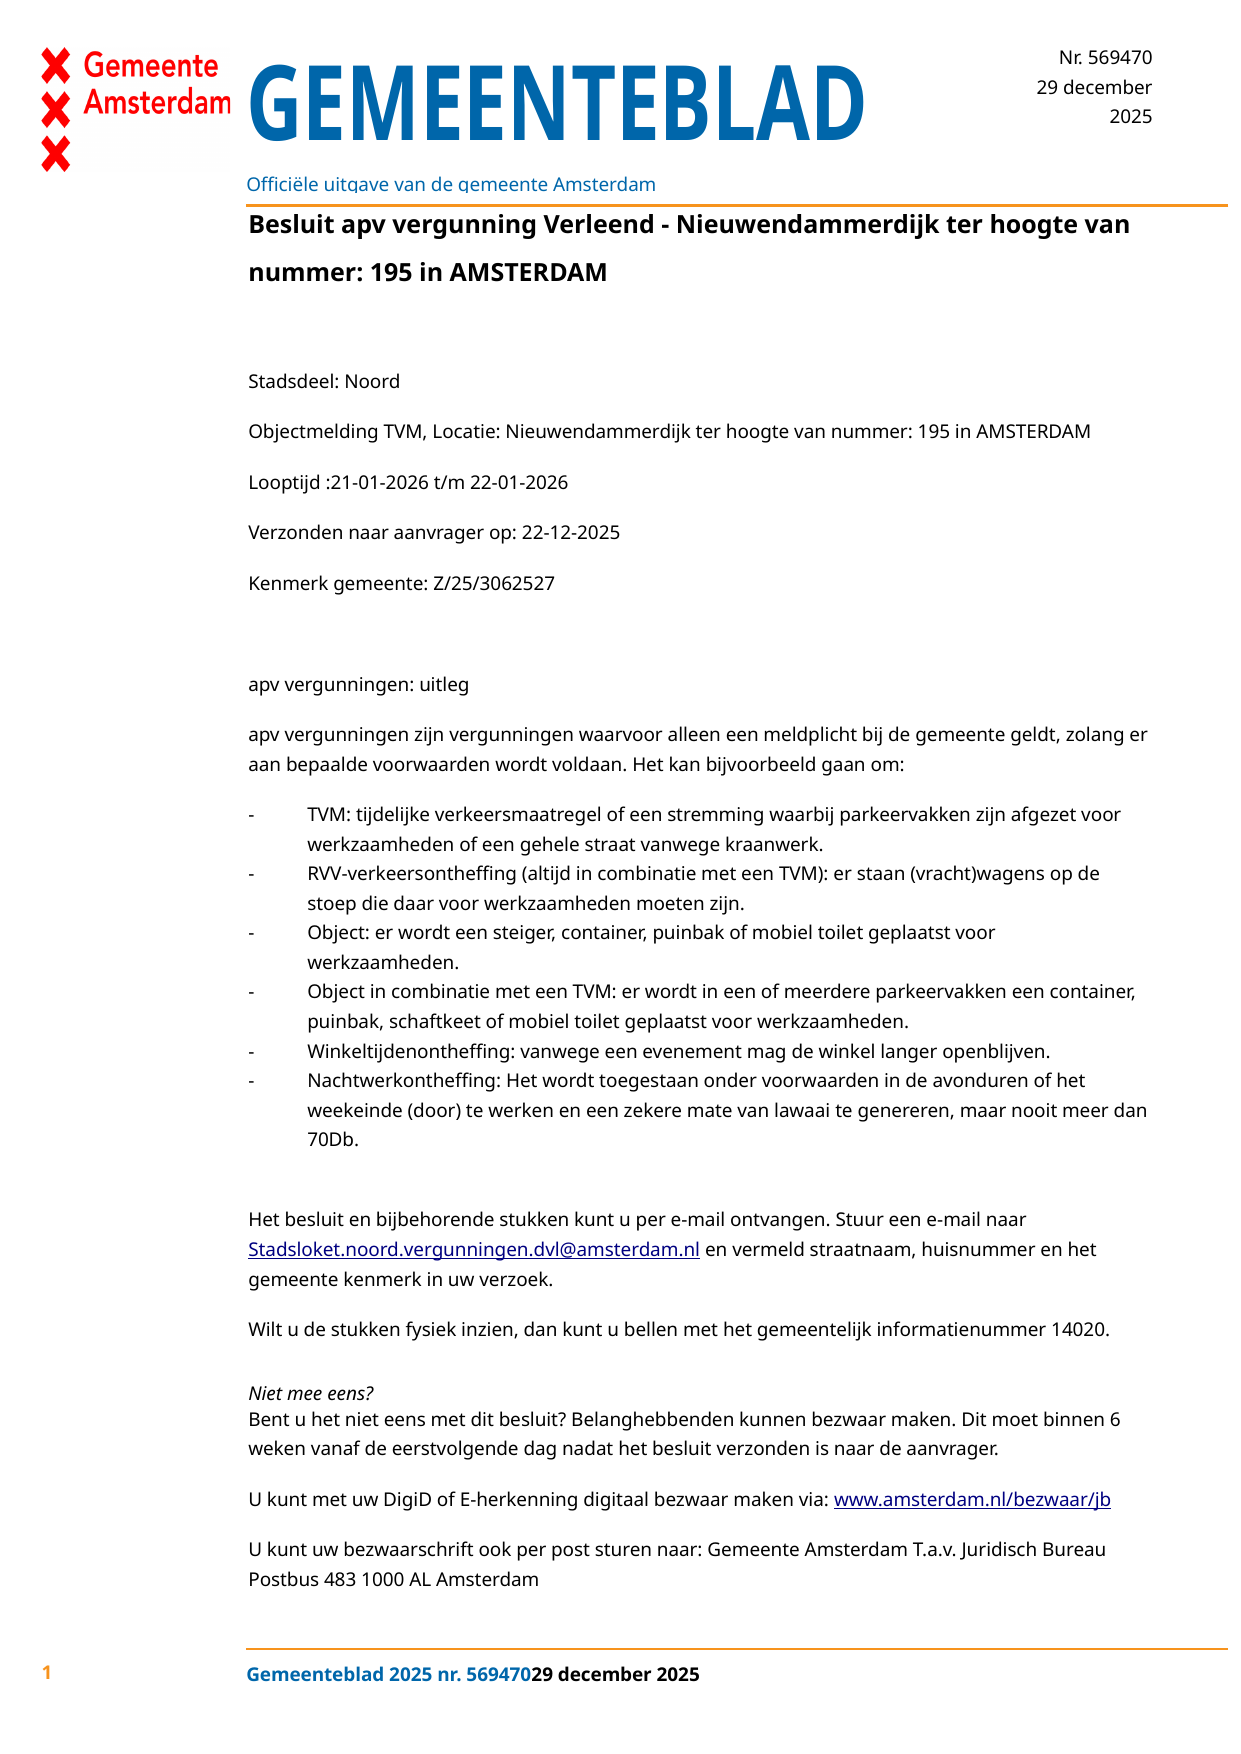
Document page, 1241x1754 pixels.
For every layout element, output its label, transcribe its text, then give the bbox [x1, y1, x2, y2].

text Stadsdeel: Noord [248, 368, 1152, 394]
list RVV-verkeersontheffing (altijd in combinatie met een TVM): er staan (vracht)wagens op de stoep die daar voor werkzaamheden moeten zijn. [248, 860, 1152, 916]
text Besluit apv vergunning Verleend - Nieuwendammerdijk ter hoogte van nummer: 195 in AMSTERDAM [248, 207, 1152, 288]
list Object in combinatie met een TVM: er wordt in een of meerdere parkeervakken een container, puinbak, schaftkeet of mobiel toilet geplaatst voor werkzaamheden. [248, 979, 1152, 1034]
text U kunt uw bezwaarschrift ook per post sturen naar: Gemeente Amsterdam T.a.v. Juridisch Bureau Postbus 483 1000 AL Amsterdam [248, 1536, 1152, 1592]
text apv vergunningen: uitleg [248, 671, 1152, 697]
list Object: er wordt een steiger, container, puinbak of mobiel toilet geplaatst voor werkzaamheden. [248, 919, 1152, 975]
text apv vergunningen zijn vergunningen waarvoor alleen een meldplicht bij de gemeente geldt, zolang er aan bepaalde voorwaarden wordt voldaan. Het kan bijvoorbeeld gaan om: [248, 721, 1152, 777]
list Winkeltijdenontheffing: vanwege een evenement mag de winkel langer openblijven. [248, 1038, 1152, 1064]
picture [41, 47, 231, 172]
text Wilt u de stukken fysiek inzien, dan kunt u bellen met het gemeentelijk informatienummer 14020. [248, 1316, 1152, 1342]
text Niet mee eens? [248, 1380, 1152, 1406]
text Verzonden naar aanvrager op: 22-12-2025 [248, 519, 1152, 545]
text Looptijd :21-01-2026 t/m 22-01-2026 [248, 469, 1152, 495]
list TVM: tijdelijke verkeersmaatregel of een stremming waarbij parkeervakken zijn afgezet voor werkzaamheden of een gehele straat vanwege kraanwerk. [248, 801, 1152, 857]
text Bent u het niet eens met dit besluit? Belanghebbenden kunnen bezwaar maken. Dit moet binnen 6 weken vanaf de eerstvolgende dag nadat het besluit verzonden is naar de aanvrager. [248, 1406, 1152, 1461]
text Kenmerk gemeente: Z/25/3062527 [248, 570, 1152, 596]
list Nachtwerkontheffing: Het wordt toegestaan onder voorwaarden in de avonduren of het weekeinde (door) te werken en een zekere mate van lawaai te genereren, maar nooit meer dan 70Db. [248, 1067, 1152, 1152]
text U kunt met uw DigiD of E-herkenning digitaal bezwaar maken via: www.amsterdam.nl/bezwaar/jb [248, 1486, 1152, 1512]
text Objectmelding TVM, Locatie: Nieuwendammerdijk ter hoogte van nummer: 195 in AMSTERDAM [248, 419, 1152, 444]
text Het besluit en bijbehorende stukken kunt u per e-mail ontvangen. Stuur een e-mail naar Stadsloket.noord.vergunningen.dvl@amsterdam.nl en vermeld straatnaam, huisnummer en het gemeente kenmerk in uw verzoek. [248, 1207, 1152, 1292]
